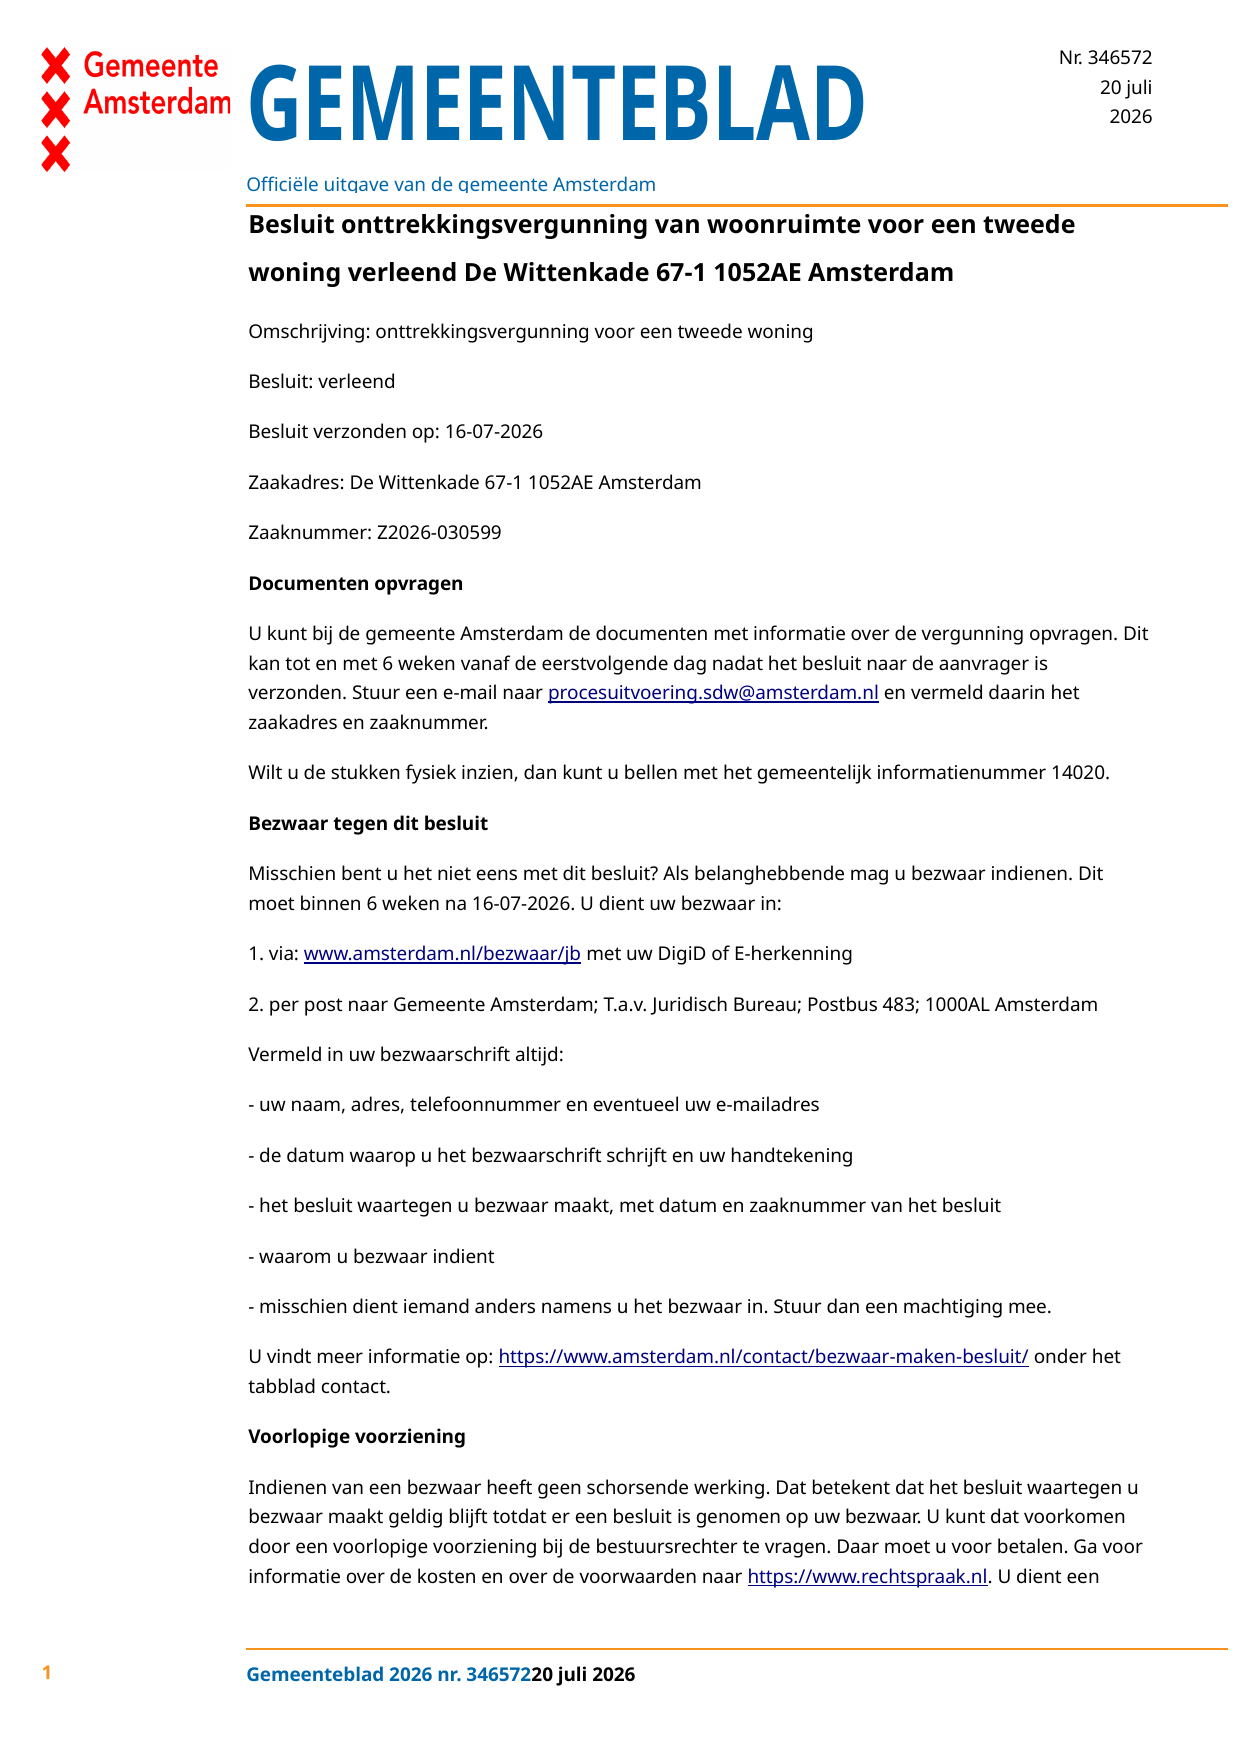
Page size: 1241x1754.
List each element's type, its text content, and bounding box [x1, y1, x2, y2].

text Misschien bent u het niet eens met dit besluit? Als belanghebbende mag u bezwaar indienen. Dit moet binnen 6 weken na 16-07-2026. U dient uw bezwaar in: [248, 860, 1152, 916]
text Besluit: verleend [248, 368, 1152, 394]
text Vermeld in uw bezwaarschrift altijd: [248, 1041, 1152, 1067]
text Zaakadres: De Wittenkade 67-1 1052AE Amsterdam [248, 469, 1152, 495]
text - misschien dient iemand anders namens u het bezwaar in. Stuur dan een machtiging mee. [248, 1293, 1152, 1319]
text 2. per post naar Gemeente Amsterdam; T.a.v. Juridisch Bureau; Postbus 483; 1000AL Amsterdam [248, 991, 1152, 1017]
text U kunt bij de gemeente Amsterdam de documenten met informatie over de vergunning opvragen. Dit kan tot en met 6 weken vanaf de eerstvolgende dag nadat het besluit naar de aanvrager is verzonden. Stuur een e-mail naar procesuitvoering.sdw@amsterdam.nl en vermeld daarin het zaakadres en zaaknummer. [248, 620, 1152, 735]
text - het besluit waartegen u bezwaar maakt, met datum en zaaknummer van het besluit [248, 1192, 1152, 1218]
text Besluit onttrekkingsvergunning van woonruimte voor een tweede woning verleend De Wittenkade 67-1 1052AE Amsterdam [248, 207, 1152, 288]
text - waarom u bezwaar indient [248, 1243, 1152, 1269]
text - de datum waarop u het bezwaarschrift schrijft en uw handtekening [248, 1142, 1152, 1168]
text 1. via: www.amsterdam.nl/bezwaar/jb met uw DigiD of E-herkenning [248, 940, 1152, 966]
text U vindt meer informatie op: https://www.amsterdam.nl/contact/bezwaar-maken-besluit/ onder het tabblad contact. [248, 1344, 1152, 1399]
text - uw naam, adres, telefoonnummer en eventueel uw e-mailadres [248, 1092, 1152, 1117]
text Wilt u de stukken fysiek inzien, dan kunt u bellen met het gemeentelijk informatienummer 14020. [248, 759, 1152, 785]
text Voorlopige voorziening [248, 1424, 1152, 1449]
text Documenten opvragen [248, 570, 1152, 596]
text Indienen van een bezwaar heeft geen schorsende werking. Dat betekent dat het besluit waartegen u bezwaar maakt geldig blijft totdat er een besluit is genomen op uw bezwaar. U kunt dat voorkomen door een voorlopige voorziening bij de bestuursrechter te vragen. Daar moet u voor betalen. Ga voor informatie over de kosten en over de voorwaarden naar https://www.rechtspraak.nl. U dient een [248, 1474, 1152, 1589]
text Besluit verzonden op: 16-07-2026 [248, 419, 1152, 444]
text Bezwaar tegen dit besluit [248, 810, 1152, 836]
text Zaaknummer: Z2026-030599 [248, 519, 1152, 545]
picture [41, 47, 231, 172]
text Omschrijving: onttrekkingsvergunning voor een tweede woning [248, 318, 1152, 344]
